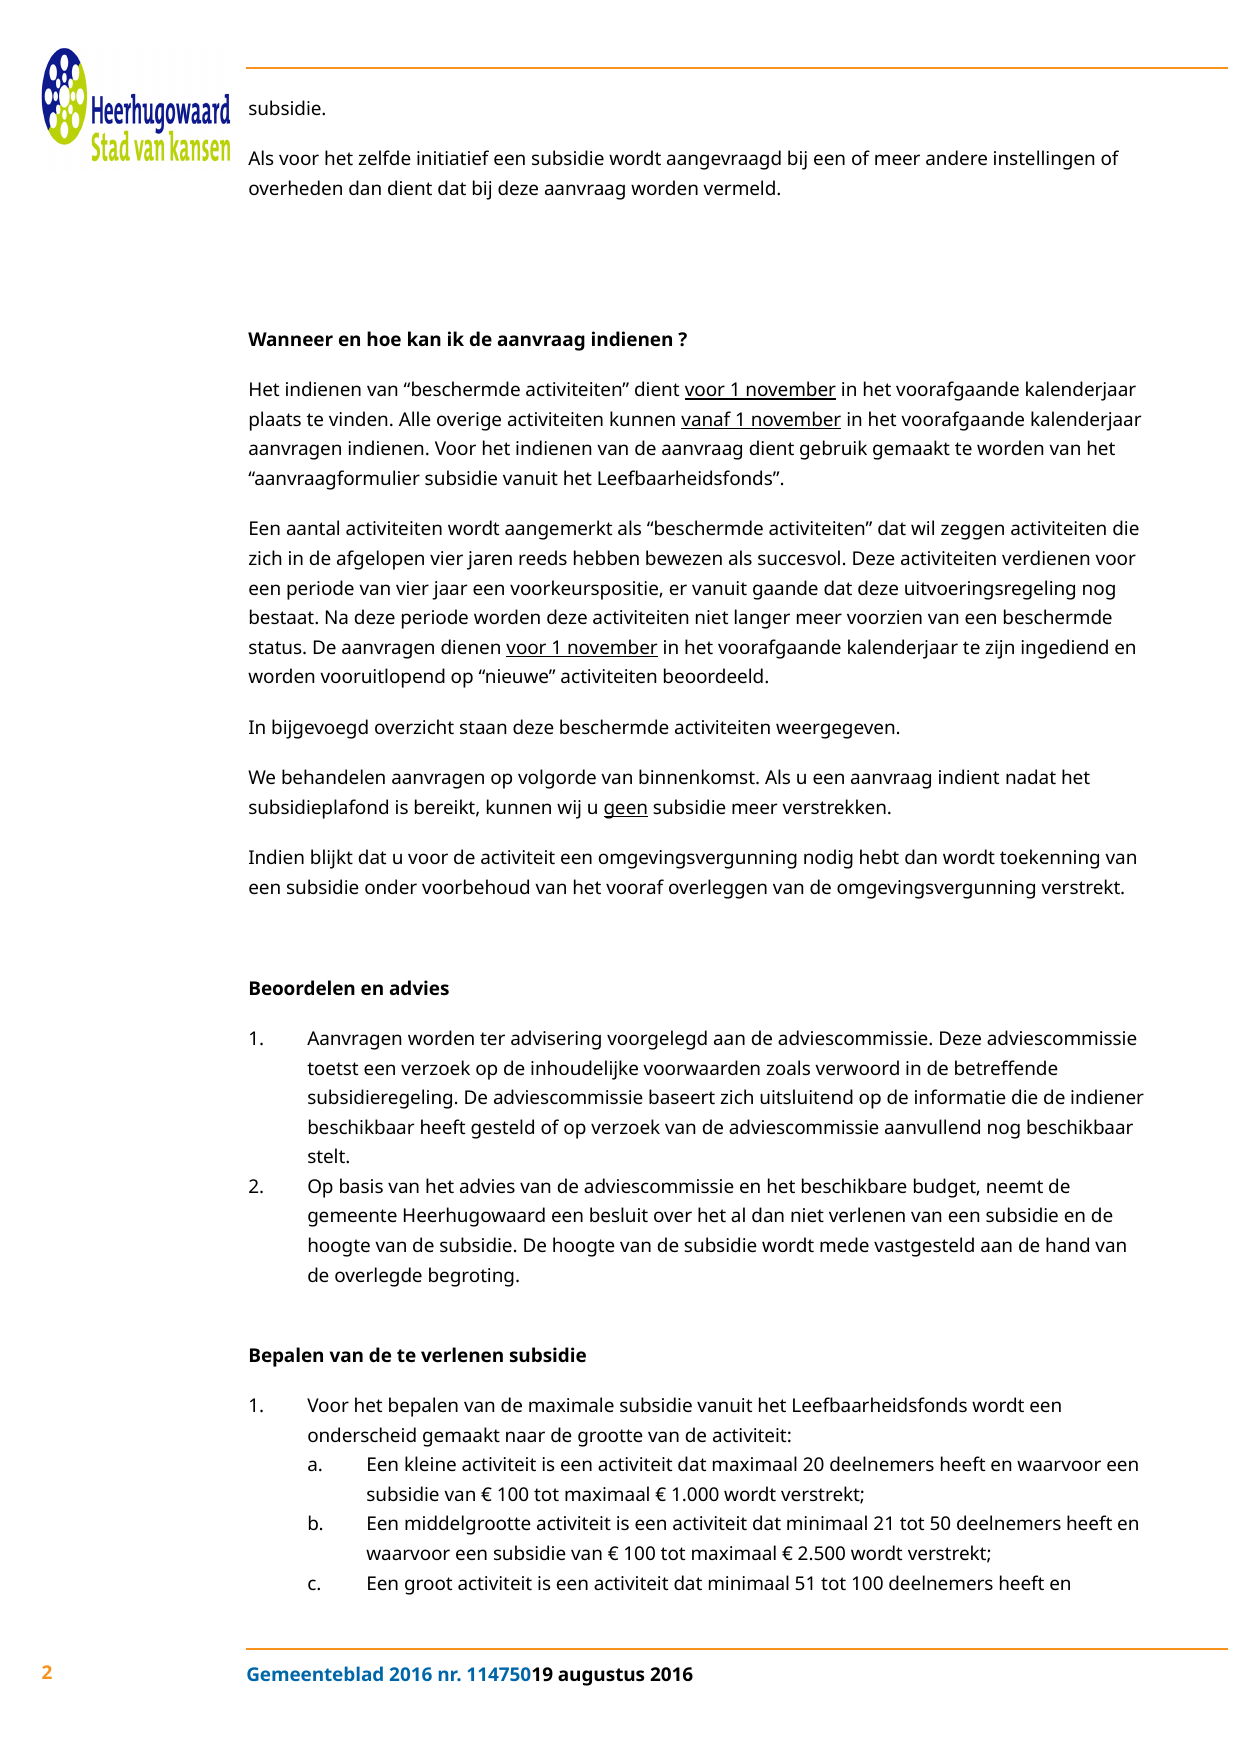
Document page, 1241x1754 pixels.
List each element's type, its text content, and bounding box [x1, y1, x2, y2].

list Een middelgrootte activiteit is een activiteit dat minimaal 21 tot 50 deelnemers heeft en waarvoor een subsidie van € 100 tot maximaal € 2.500 wordt verstrekt; [307, 1511, 1152, 1566]
text We behandelen aanvragen op volgorde van binnenkomst. Als u een aanvraag indient nadat het subsidieplafond is bereikt, kunnen wij u geen subsidie meer verstrekken. [248, 764, 1152, 820]
list Een groot activiteit is een activiteit dat minimaal 51 tot 100 deelnemers heeft en [307, 1570, 1152, 1596]
text Wanneer en hoe kan ik de aanvraag indienen ? [248, 326, 1152, 352]
text Bepalen van de te verlenen subsidie [248, 1342, 1152, 1368]
text subsidie. [248, 95, 1152, 121]
text Beoordelen en advies [248, 975, 1152, 1001]
list Op basis van het advies van de adviescommissie en het beschikbare budget, neemt de gemeente Heerhugowaard een besluit over het al dan niet verlenen van een subsidie en de hoogte van de subsidie. De hoogte van de subsidie wordt mede vastgesteld aan de hand van de overlegde begroting. [248, 1173, 1152, 1288]
text In bijgevoegd overzicht staan deze beschermde activiteiten weergegeven. [248, 714, 1152, 740]
text Indien blijkt dat u voor de activiteit een omgevingsvergunning nodig hebt dan wordt toekenning van een subsidie onder voorbehoud van het vooraf overleggen van de omgevingsvergunning verstrekt. [248, 844, 1152, 900]
list Voor het bepalen van de maximale subsidie vanuit het Leefbaarheidsfonds wordt een onderscheid gemaakt naar de grootte van de activiteit: [248, 1392, 1152, 1448]
list Aanvragen worden ter advisering voorgelegd aan de adviescommissie. Deze adviescommissie toetst een verzoek op de inhoudelijke voorwaarden zoals verwoord in de betreffende subsidieregeling. De adviescommissie baseert zich uitsluitend op de informatie die de indiener beschikbaar heeft gesteld of op verzoek van de adviescommissie aanvullend nog beschikbaar stelt. [248, 1025, 1152, 1169]
text Het indienen van “beschermde activiteiten” dient voor 1 november in het voorafgaande kalenderjaar plaats te vinden. Alle overige activiteiten kunnen vanaf 1 november in het voorafgaande kalenderjaar aanvragen indienen. Voor het indienen van de aanvraag dient gebruik gemaakt te worden van het “aanvraagformulier subsidie vanuit het Leefbaarheidsfonds”. [248, 376, 1152, 491]
picture [41, 47, 231, 172]
text Een aantal activiteiten wordt aangemerkt als “beschermde activiteiten” dat wil zeggen activiteiten die zich in de afgelopen vier jaren reeds hebben bewezen als succesvol. Deze activiteiten verdienen voor een periode van vier jaar een voorkeurspositie, er vanuit gaande dat deze uitvoeringsregeling nog bestaat. Na deze periode worden deze activiteiten niet langer meer voorzien van een beschermde status. De aanvragen dienen voor 1 november in het voorafgaande kalenderjaar te zijn ingediend en worden vooruitlopend op “nieuwe” activiteiten beoordeeld. [248, 516, 1152, 689]
list Een kleine activiteit is een activiteit dat maximaal 20 deelnemers heeft en waarvoor een subsidie van € 100 tot maximaal € 1.000 wordt verstrekt; [307, 1451, 1152, 1507]
text Als voor het zelfde initiatief een subsidie wordt aangevraagd bij een of meer andere instellingen of overheden dan dient dat bij deze aanvraag worden vermeld. [248, 145, 1152, 201]
